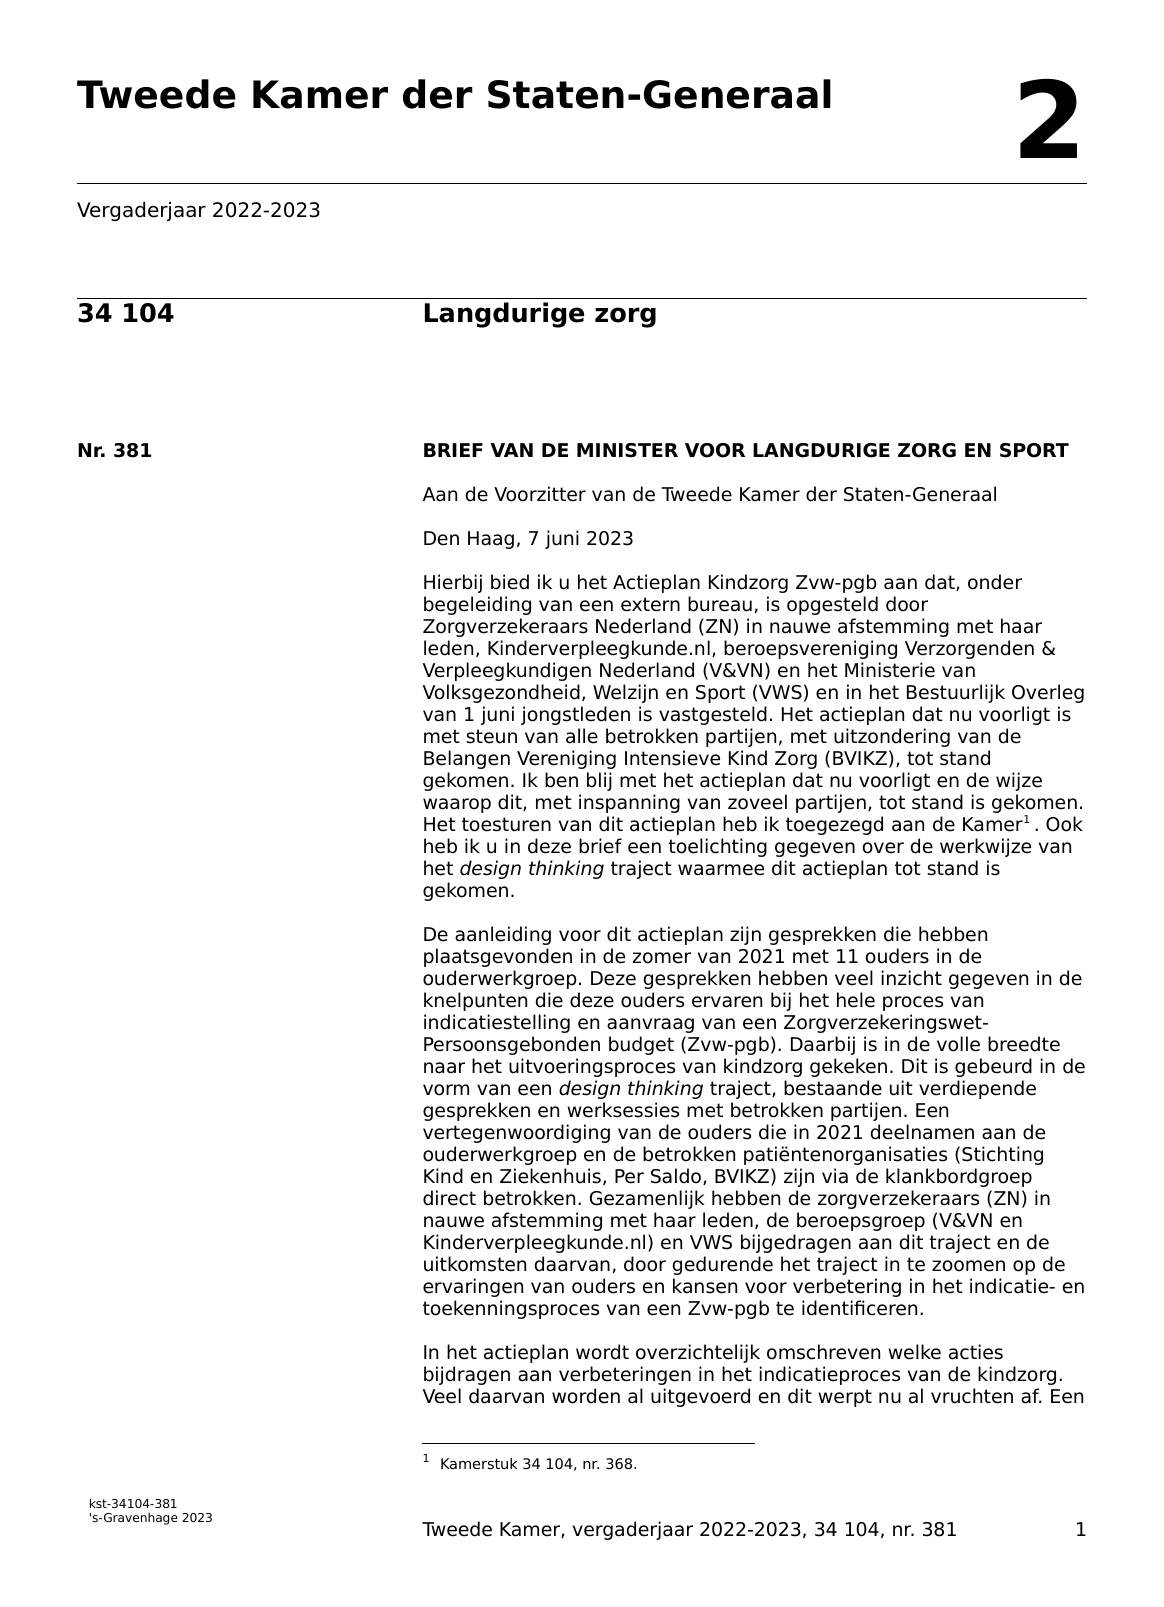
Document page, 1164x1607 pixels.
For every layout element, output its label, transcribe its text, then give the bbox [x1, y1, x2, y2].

subtitle 34 104 Langdurige zorg [77, 299, 1087, 329]
text Kamerstuk 34 104, nr. 368. [422, 1452, 1087, 1474]
text De aanleiding voor dit actieplan zijn gesprekken die hebben plaatsgevonden in de zomer van 2021 met 11 ouders in de ouderwerkgroep. Deze gesprekken hebben veel inzicht gegeven in de knelpunten die deze ouders ervaren bij het hele proces van indicatiestelling en aanvraag van een Zorgverzekeringswet-Persoonsgebonden budget (Zvw-pgb). Daarbij is in de volle breedte naar het uitvoeringsproces van kindzorg gekeken. Dit is gebeurd in de vorm van een design thinking traject, bestaande uit verdiepende gesprekken en werksessies met betrokken partijen. Een vertegenwoordiging van de ouders die in 2021 deelnamen aan de ouderwerkgroep en de betrokken patiëntenorganisaties (Stichting Kind en Ziekenhuis, Per Saldo, BVIKZ) zijn via de klankbordgroep direct betrokken. Gezamenlijk hebben de zorgverzekeraars (ZN) in nauwe afstemming met haar leden, de beroepsgroep (V&VN en Kinderverpleegkunde.nl) en VWS bijgedragen aan dit traject en de uitkomsten daarvan, door gedurende het traject in te zoomen op de ervaringen van ouders en kansen voor verbetering in het indicatie- en toekenningsproces van een Zvw-pgb te identificeren. [422, 924, 1087, 1320]
text Aan de Voorzitter van de Tweede Kamer der Staten-Generaal [422, 484, 1087, 506]
text Den Haag, 7 juni 2023 [422, 528, 1087, 550]
table_header 2 [886, 59, 1087, 183]
text 's-Gravenhage 2023 [88, 1511, 323, 1525]
text Hierbij bied ik u het Actieplan Kindzorg Zvw-pgb aan dat, onder begeleiding van een extern bureau, is opgesteld door Zorgverzekeraars Nederland (ZN) in nauwe afstemming met haar leden, Kinderverpleegkunde.nl, beroepsvereniging Verzorgenden & Verpleegkundigen Nederland (V&VN) en het Ministerie van Volksgezondheid, Welzijn en Sport (VWS) en in het Bestuurlijk Overleg van 1 juni jongstleden is vastgesteld. Het actieplan dat nu voorligt is met steun van alle betrokken partijen, met uitzondering van de Belangen Vereniging Intensieve Kind Zorg (BVIKZ), tot stand gekomen. Ik ben blij met het actieplan dat nu voorligt en de wijze waarop dit, met inspanning van zoveel partijen, tot stand is gekomen. Het toesturen van dit actieplan heb ik toegezegd aan de Kamer. Ook heb ik u in deze brief een toelichting gegeven over de werkwijze van het design thinking traject waarmee dit actieplan tot stand is gekomen. [422, 572, 1087, 902]
table_header Tweede Kamer der Staten-Generaal [77, 59, 886, 183]
subtitle Nr. 381 BRIEF VAN DE MINISTER VOOR LANGDURIGE ZORG EN SPORT [77, 440, 1087, 462]
text kst-34104-381 [88, 1497, 323, 1511]
text In het actieplan wordt overzichtelijk omschreven welke acties bijdragen aan verbeteringen in het indicatieproces van de kindzorg. Veel daarvan worden al uitgevoerd en dit werpt nu al vruchten af. Een [422, 1342, 1087, 1408]
table_cell Vergaderjaar 2022-2023 [77, 184, 1087, 298]
